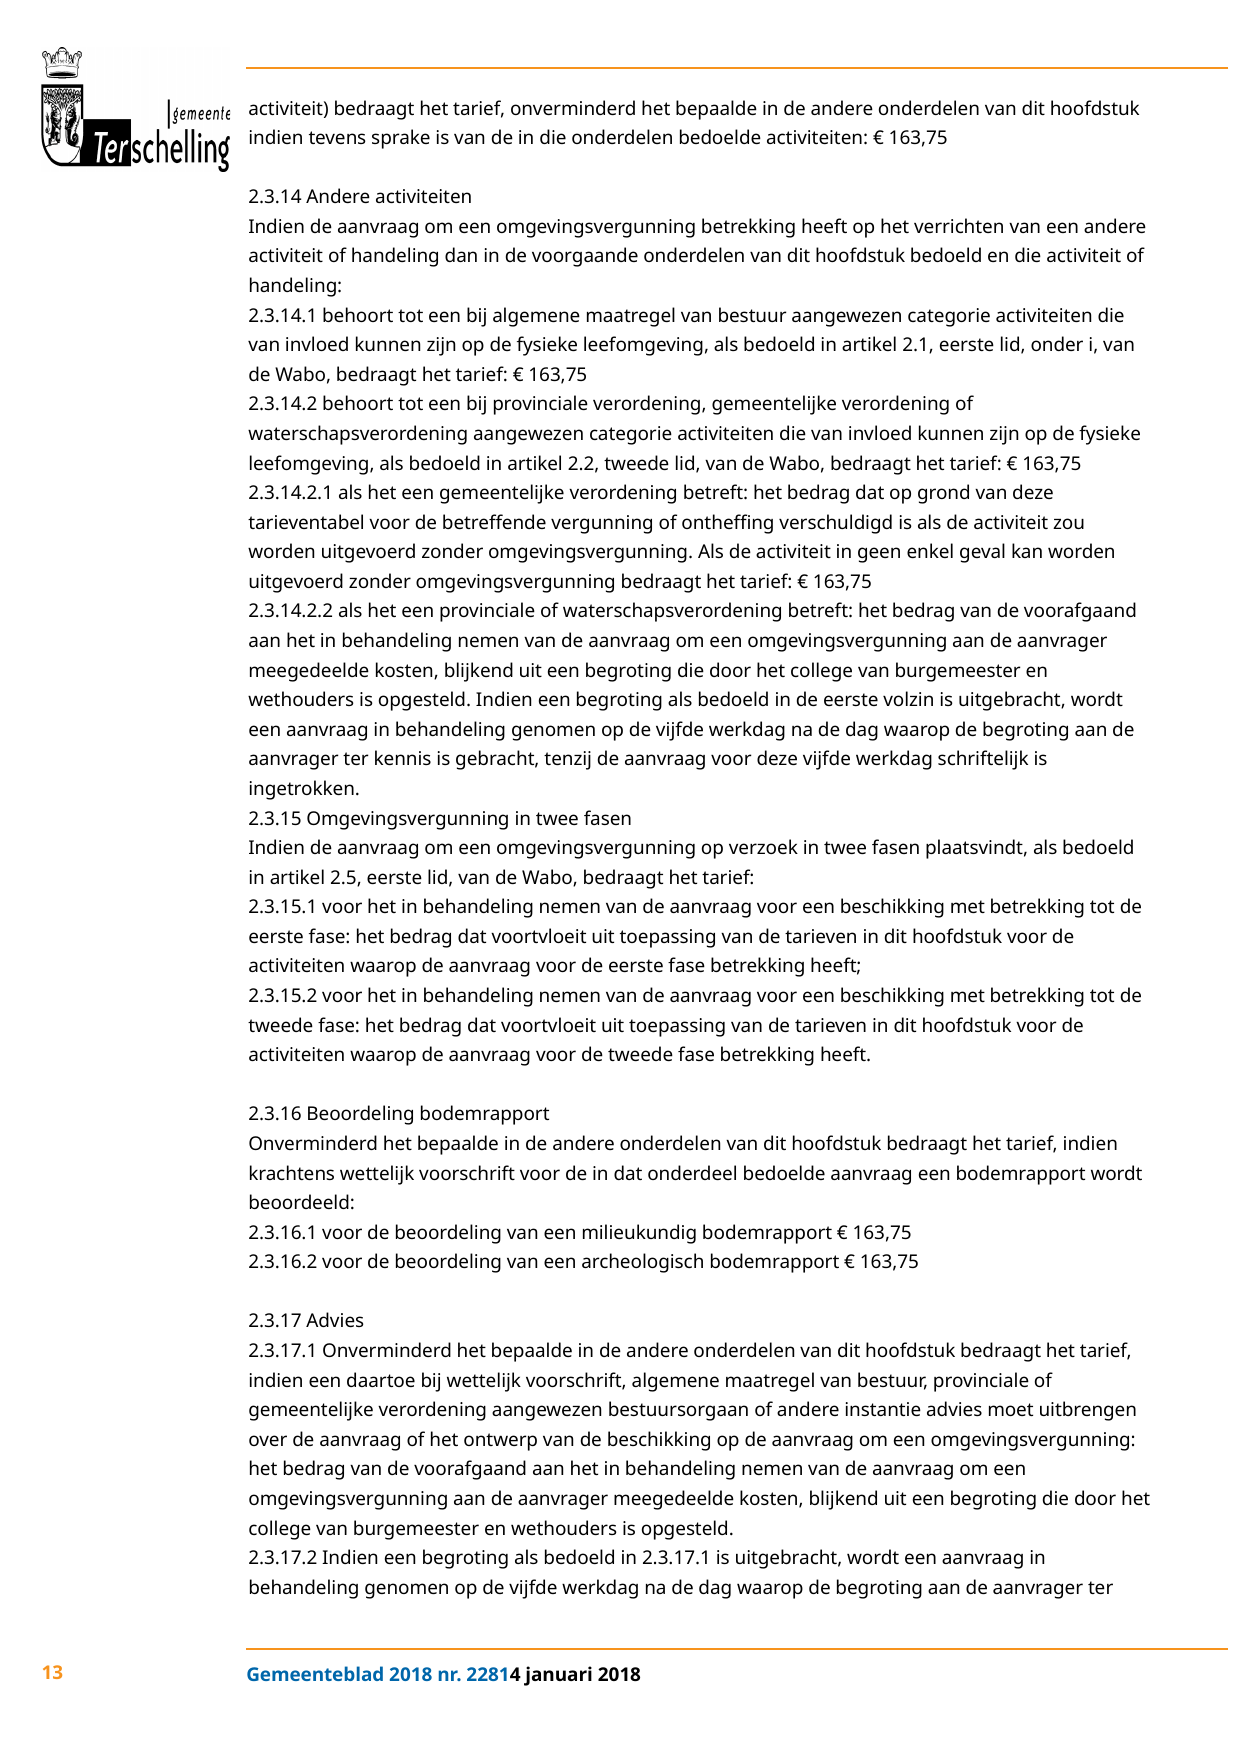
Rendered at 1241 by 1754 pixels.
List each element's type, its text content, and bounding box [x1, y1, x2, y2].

text 2.3.14.2.1 als het een gemeentelijke verordening betreft: het bedrag dat op grond van deze tarieventabel voor de betreffende vergunning of ontheffing verschuldigd is als de activiteit zou worden uitgevoerd zonder omgevingsvergunning. Als de activiteit in geen enkel geval kan worden uitgevoerd zonder omgevingsvergunning bedraagt het tarief: € 163,75 [248, 479, 1152, 594]
text 2.3.16.2 voor de beoordeling van een archeologisch bodemrapport € 163,75 [248, 1248, 1152, 1274]
text 2.3.15.2 voor het in behandeling nemen van de aanvraag voor een beschikking met betrekking tot de tweede fase: het bedrag dat voortvloeit uit toepassing van de tarieven in dit hoofdstuk voor de activiteiten waarop de aanvraag voor de tweede fase betrekking heeft. [248, 982, 1152, 1067]
picture [41, 47, 231, 172]
text 2.3.17.1 Onverminderd het bepaalde in de andere onderdelen van dit hoofdstuk bedraagt het tarief, indien een daartoe bij wettelijk voorschrift, algemene maatregel van bestuur, provinciale of gemeentelijke verordening aangewezen bestuursorgaan of andere instantie advies moet uitbrengen over de aanvraag of het ontwerp van de beschikking op de aanvraag om een omgevingsvergunning: het bedrag van de voorafgaand aan het in behandeling nemen van de aanvraag om een omgevingsvergunning aan de aanvrager meegedeelde kosten, blijkend uit een begroting die door het college van burgemeester en wethouders is opgesteld. [248, 1337, 1152, 1541]
text Indien de aanvraag om een omgevingsvergunning op verzoek in twee fasen plaatsvindt, als bedoeld in artikel 2.5, eerste lid, van de Wabo, bedraagt het tarief: [248, 834, 1152, 890]
text 2.3.14.2.2 als het een provinciale of waterschapsverordening betreft: het bedrag van de voorafgaand aan het in behandeling nemen van de aanvraag om een omgevingsvergunning aan de aanvrager meegedeelde kosten, blijkend uit een begroting die door het college van burgemeester en wethouders is opgesteld. Indien een begroting als bedoeld in de eerste volzin is uitgebracht, wordt een aanvraag in behandeling genomen op de vijfde werkdag na de dag waarop de begroting aan de aanvrager ter kennis is gebracht, tenzij de aanvraag voor deze vijfde werkdag schriftelijk is ingetrokken. [248, 598, 1152, 801]
text 2.3.14.2 behoort tot een bij provinciale verordening, gemeentelijke verordening of waterschapsverordening aangewezen categorie activiteiten die van invloed kunnen zijn op de fysieke leefomgeving, als bedoeld in artikel 2.2, tweede lid, van de Wabo, bedraagt het tarief: € 163,75 [248, 391, 1152, 476]
text 2.3.14 Andere activiteiten [248, 183, 1152, 209]
text 2.3.16.1 voor de beoordeling van een milieukundig bodemrapport € 163,75 [248, 1219, 1152, 1245]
text 2.3.15.1 voor het in behandeling nemen van de aanvraag voor een beschikking met betrekking tot de eerste fase: het bedrag dat voortvloeit uit toepassing van de tarieven in dit hoofdstuk voor de activiteiten waarop de aanvraag voor de eerste fase betrekking heeft; [248, 893, 1152, 978]
text Onverminderd het bepaalde in de andere onderdelen van dit hoofdstuk bedraagt het tarief, indien krachtens wettelijk voorschrift voor de in dat onderdeel bedoelde aanvraag een bodemrapport wordt beoordeeld: [248, 1130, 1152, 1215]
text 2.3.15 Omgevingsvergunning in twee fasen [248, 805, 1152, 831]
text 2.3.14.1 behoort tot een bij algemene maatregel van bestuur aangewezen categorie activiteiten die van invloed kunnen zijn op de fysieke leefomgeving, als bedoeld in artikel 2.1, eerste lid, onder i, van de Wabo, bedraagt het tarief: € 163,75 [248, 302, 1152, 387]
text 2.3.17.2 Indien een begroting als bedoeld in 2.3.17.1 is uitgebracht, wordt een aanvraag in behandeling genomen op de vijfde werkdag na de dag waarop de begroting aan de aanvrager ter [248, 1544, 1152, 1600]
text Indien de aanvraag om een omgevingsvergunning betrekking heeft op het verrichten van een andere activiteit of handeling dan in de voorgaande onderdelen van dit hoofdstuk bedoeld en die activiteit of handeling: [248, 213, 1152, 298]
text 2.3.17 Advies [248, 1308, 1152, 1333]
text 2.3.16 Beoordeling bodemrapport [248, 1101, 1152, 1126]
text activiteit) bedraagt het tarief, onverminderd het bepaalde in de andere onderdelen van dit hoofdstuk indien tevens sprake is van de in die onderdelen bedoelde activiteiten: € 163,75 [248, 95, 1152, 150]
